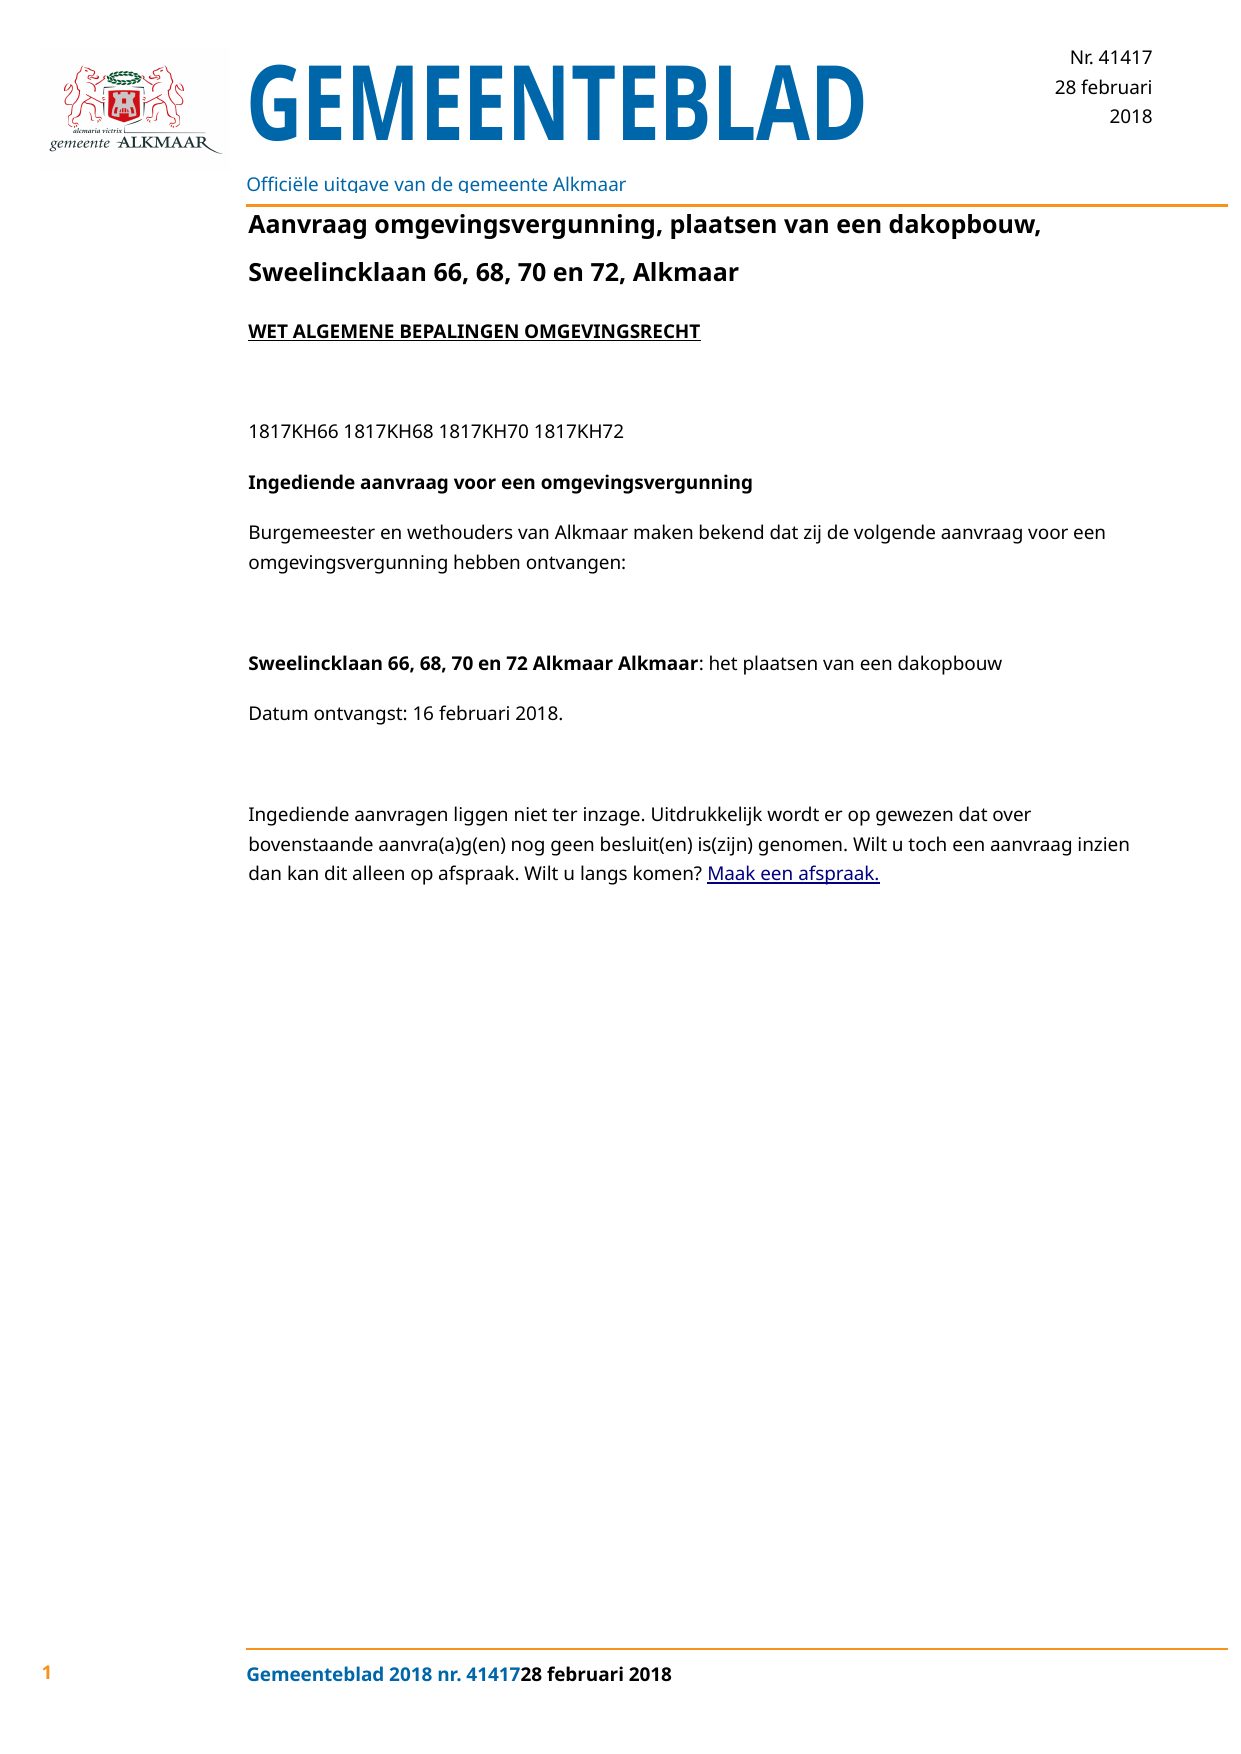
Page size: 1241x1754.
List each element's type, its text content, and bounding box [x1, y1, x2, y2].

text Ingediende aanvraag voor een omgevingsvergunning [248, 469, 1152, 495]
text WET ALGEMENE BEPALINGEN OMGEVINGSRECHT [248, 318, 1152, 344]
picture [41, 47, 231, 172]
text Datum ontvangst: 16 februari 2018. [248, 700, 1152, 726]
text Burgemeester en wethouders van Alkmaar maken bekend dat zij de volgende aanvraag voor een omgevingsvergunning hebben ontvangen: [248, 519, 1152, 575]
text Sweelincklaan 66, 68, 70 en 72 Alkmaar Alkmaar: het plaatsen van een dakopbouw [248, 650, 1152, 676]
text Ingediende aanvragen liggen niet ter inzage. Uitdrukkelijk wordt er op gewezen dat over bovenstaande aanvra(a)g(en) nog geen besluit(en) is(zijn) genomen. Wilt u toch een aanvraag inzien dan kan dit alleen op afspraak. Wilt u langs komen? Maak een afspraak. [248, 801, 1152, 886]
text Aanvraag omgevingsvergunning, plaatsen van een dakopbouw, Sweelincklaan 66, 68, 70 en 72, Alkmaar [248, 207, 1152, 288]
text 1817KH66 1817KH68 1817KH70 1817KH72 [248, 419, 1152, 444]
